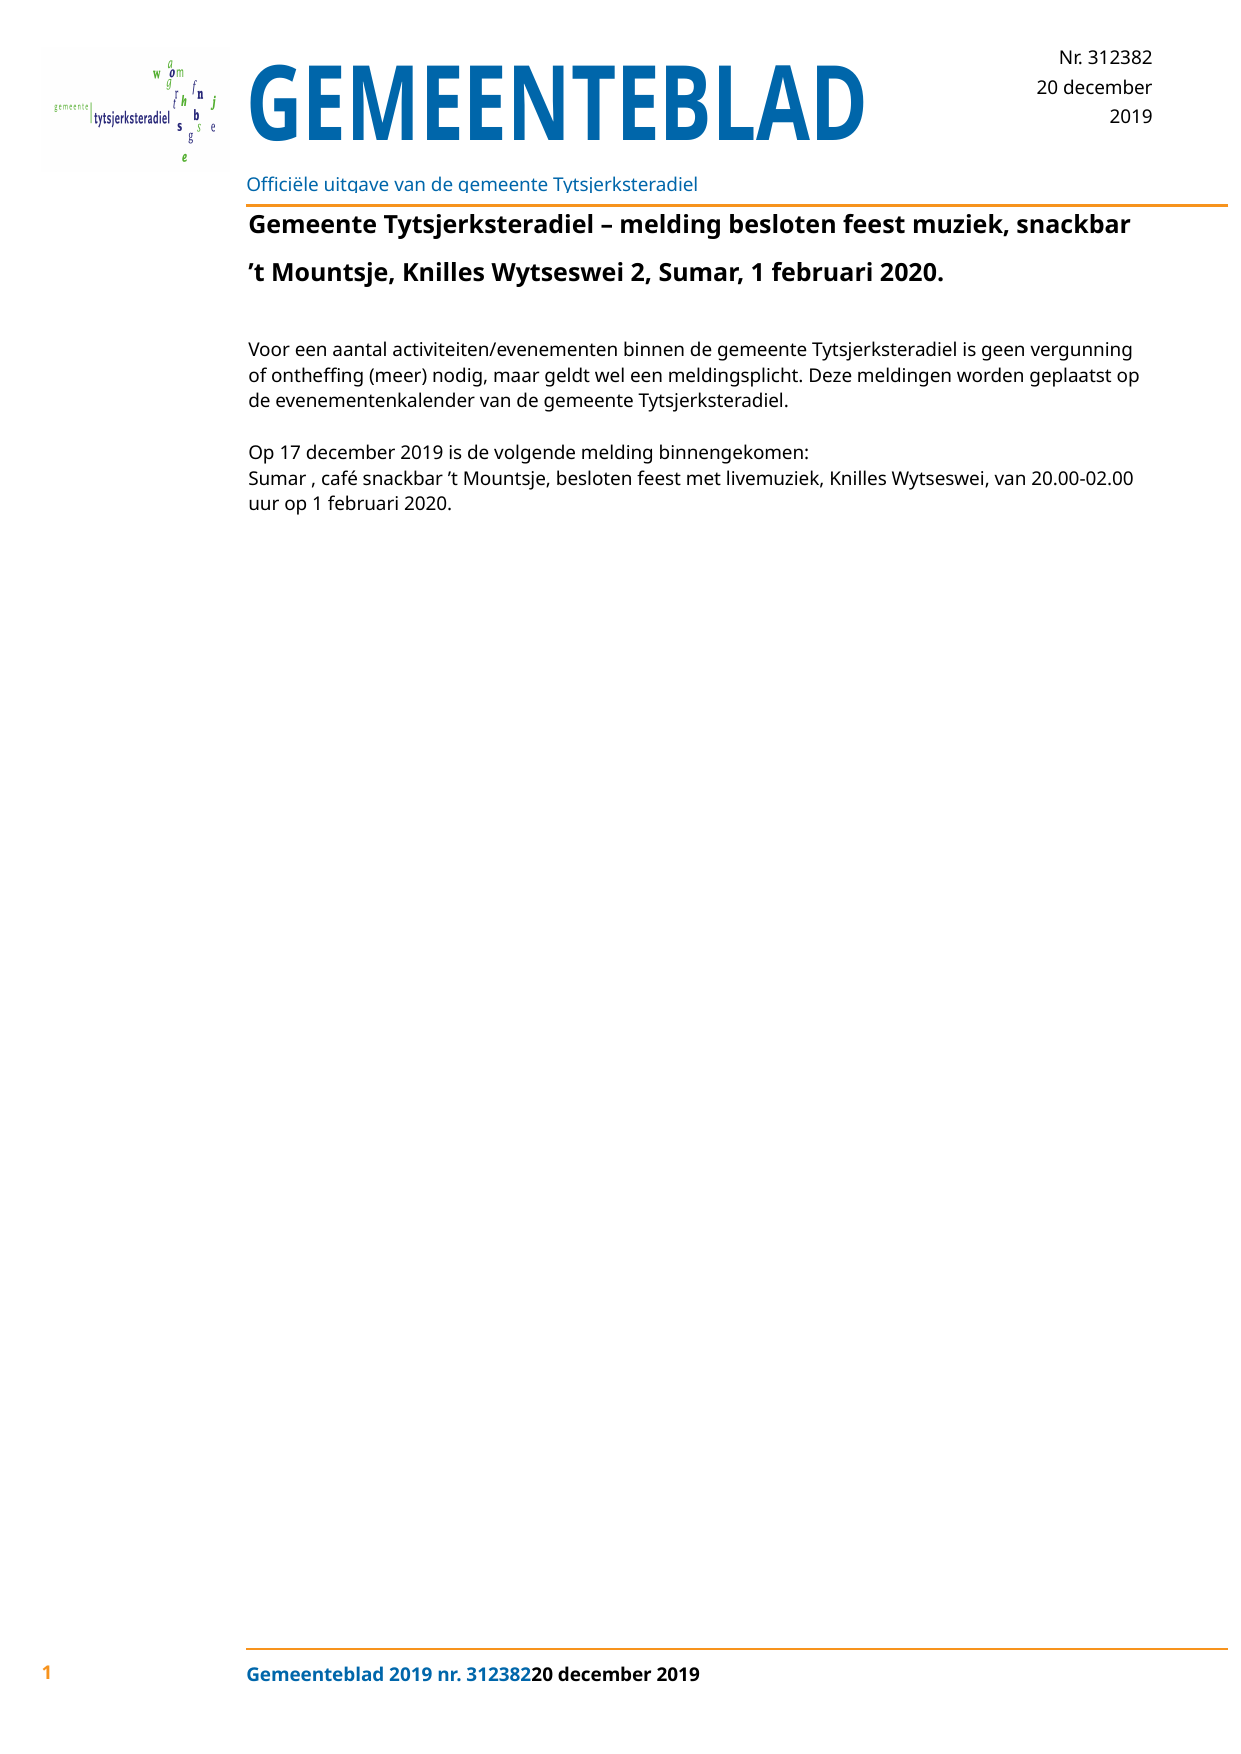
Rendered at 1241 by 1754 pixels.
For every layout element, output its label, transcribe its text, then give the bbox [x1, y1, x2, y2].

text Voor een aantal activiteiten/evenementen binnen de gemeente Tytsjerksteradiel is geen vergunning of ontheffing (meer) nodig, maar geldt wel een meldingsplicht. Deze meldingen worden geplaatst op de evenementenkalender van de gemeente Tytsjerksteradiel. [248, 336, 1152, 413]
text Op 17 december 2019 is de volgende melding binnengekomen: [248, 439, 1152, 465]
text Gemeente Tytsjerksteradiel – melding besloten feest muziek, snackbar ’t Mountsje, Knilles Wytseswei 2, Sumar, 1 februari 2020. [248, 207, 1152, 288]
text Sumar , café snackbar ’t Mountsje, besloten feest met livemuziek, Knilles Wytseswei, van 20.00-02.00 uur op 1 februari 2020. [248, 465, 1152, 516]
picture [41, 47, 231, 172]
